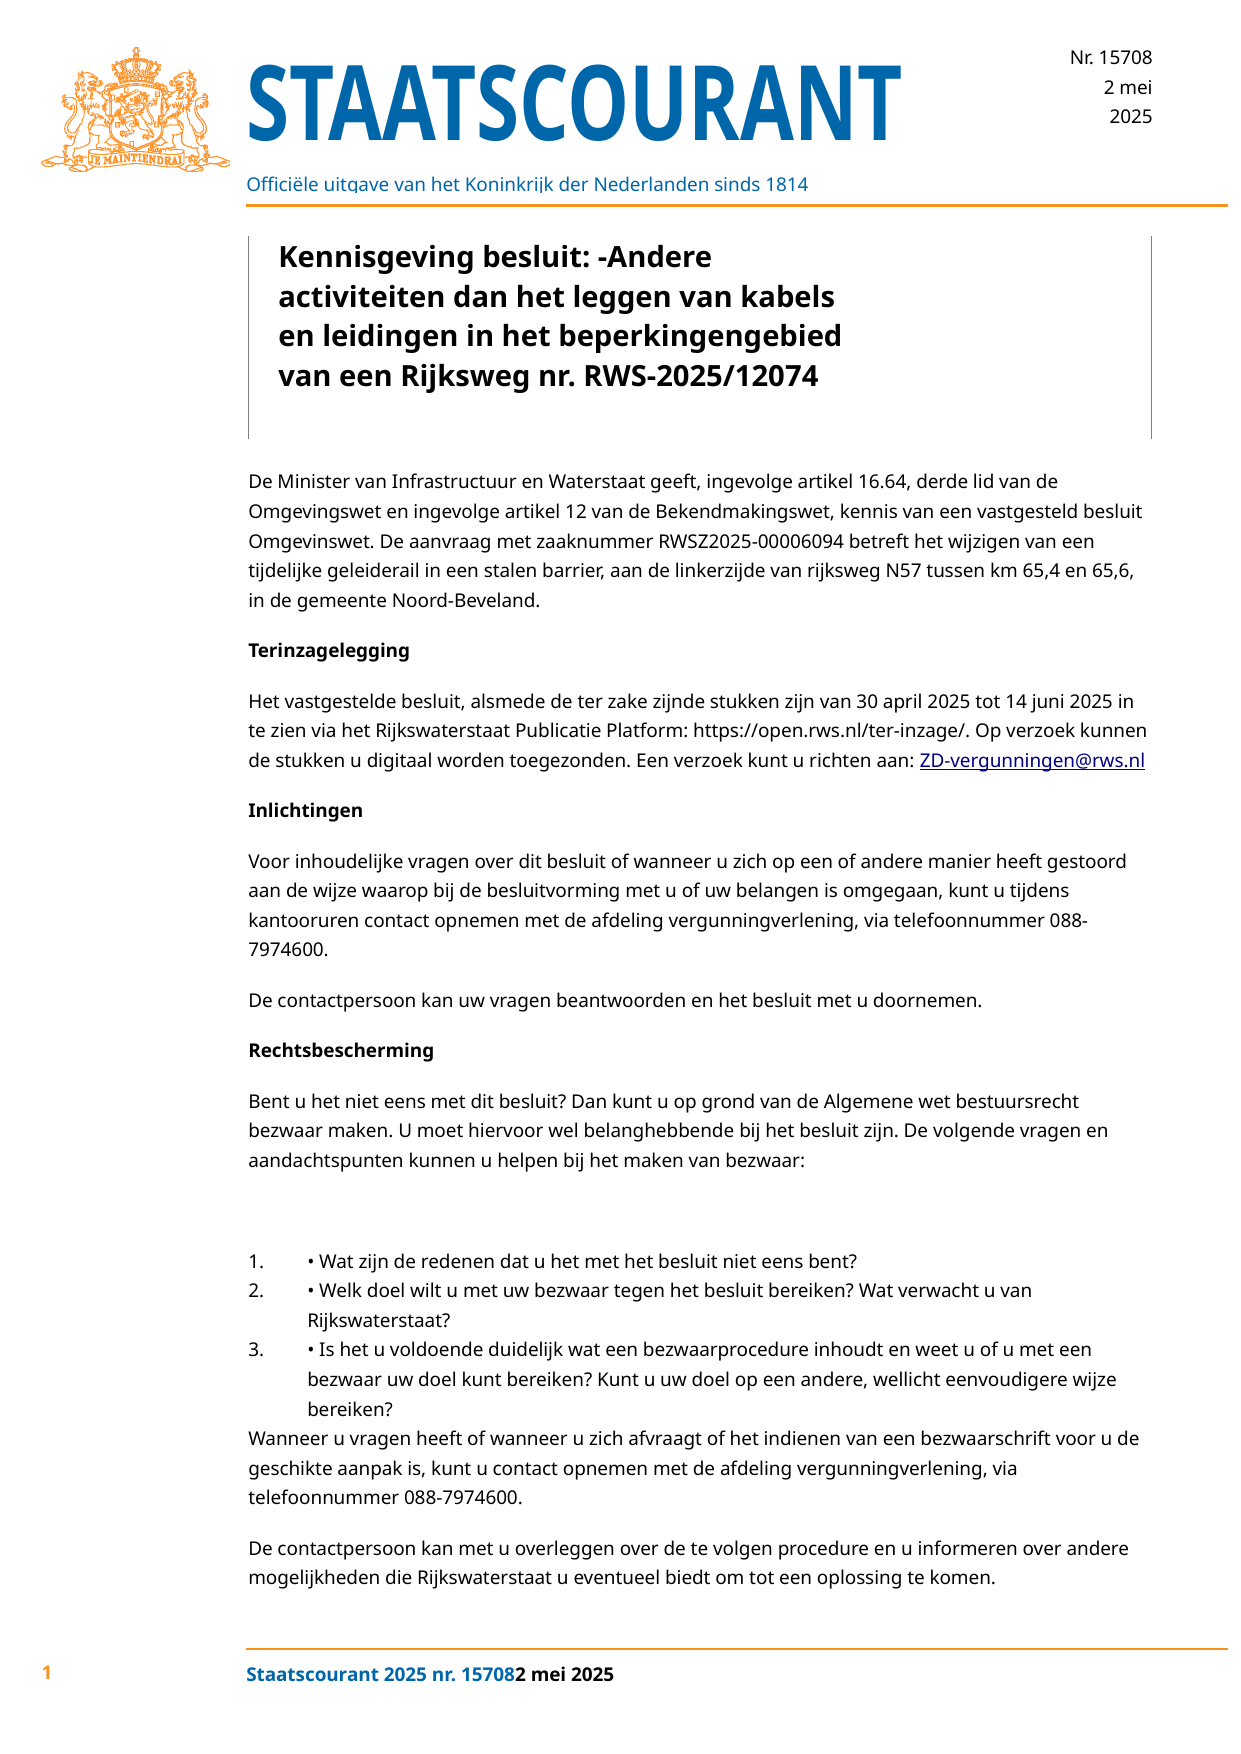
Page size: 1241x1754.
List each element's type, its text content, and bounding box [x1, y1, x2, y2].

text Bent u het niet eens met dit besluit? Dan kunt u op grond van de Algemene wet bestuursrecht bezwaar maken. U moet hiervoor wel belanghebbende bij het besluit zijn. De volgende vragen en aandachtspunten kunnen u helpen bij het maken van bezwaar: [248, 1088, 1152, 1173]
text Wanneer u vragen heeft of wanneer u zich afvraagt of het indienen van een bezwaarschrift voor u de geschikte aanpak is, kunt u contact opnemen met de afdeling vergunningverlening, via telefoonnummer 088-7974600. [248, 1425, 1152, 1510]
list • Wat zijn de redenen dat u het met het besluit niet eens bent? [248, 1248, 1152, 1273]
table_header [1090, 236, 1151, 413]
table_header Kennisgeving besluit: -Andere activiteiten dan het leggen van kabels en leidingen in het beperkingengebied van een Rijksweg nr. RWS-2025/12074 [249, 236, 850, 439]
text Inlichtingen [248, 797, 1152, 823]
table_header [850, 236, 912, 413]
text De contactpersoon kan met u overleggen over de te volgen procedure en u informeren over andere mogelijkheden die Rijkswaterstaat u eventueel biedt om tot een oplossing te komen. [248, 1535, 1152, 1590]
text Het vastgestelde besluit, alsmede de ter zake zijnde stukken zijn van 30 april 2025 tot 14 juni 2025 in te zien via het Rijkswaterstaat Publicatie Platform: https://open.rws.nl/ter-inzage/. Op verzoek kunnen de stukken u digitaal worden toegezonden. Een verzoek kunt u richten aan: ZD-vergunningen@rws.nl [248, 688, 1152, 773]
text De contactpersoon kan uw vragen beantwoorden en het besluit met u doornemen. [248, 987, 1152, 1013]
text De Minister van Infrastructuur en Waterstaat geeft, ingevolge artikel 16.64, derde lid van de Omgevingswet en ingevolge artikel 12 van de Bekendmakingswet, kennis van een vastgesteld besluit Omgevinswet. De aanvraag met zaaknummer RWSZ2025-00006094 betreft het wijzigen van een tijdelijke geleiderail in een stalen barrier, aan de linkerzijde van rijksweg N57 tussen km 65,4 en 65,6, in de gemeente Noord-Beveland. [248, 469, 1152, 613]
text Voor inhoudelijke vragen over dit besluit of wanneer u zich op een of andere manier heeft gestoord aan de wijze waarop bij de besluitvorming met u of uw belangen is omgegaan, kunt u tijdens kantooruren contact opnemen met de afdeling vergunningverlening, via telefoonnummer 088-7974600. [248, 848, 1152, 962]
picture [912, 236, 1090, 414]
picture [41, 47, 231, 172]
list • Welk doel wilt u met uw bezwaar tegen het besluit bereiken? Wat verwacht u van Rijkswaterstaat? [248, 1277, 1152, 1333]
text Rechtsbescherming [248, 1037, 1152, 1063]
table_header [850, 414, 1151, 439]
text Terinzagelegging [248, 637, 1152, 663]
list • Is het u voldoende duidelijk wat een bezwaarprocedure inhoudt en weet u of u met een bezwaar uw doel kunt bereiken? Kunt u uw doel op een andere, wellicht eenvoudigere wijze bereiken? [248, 1337, 1152, 1421]
